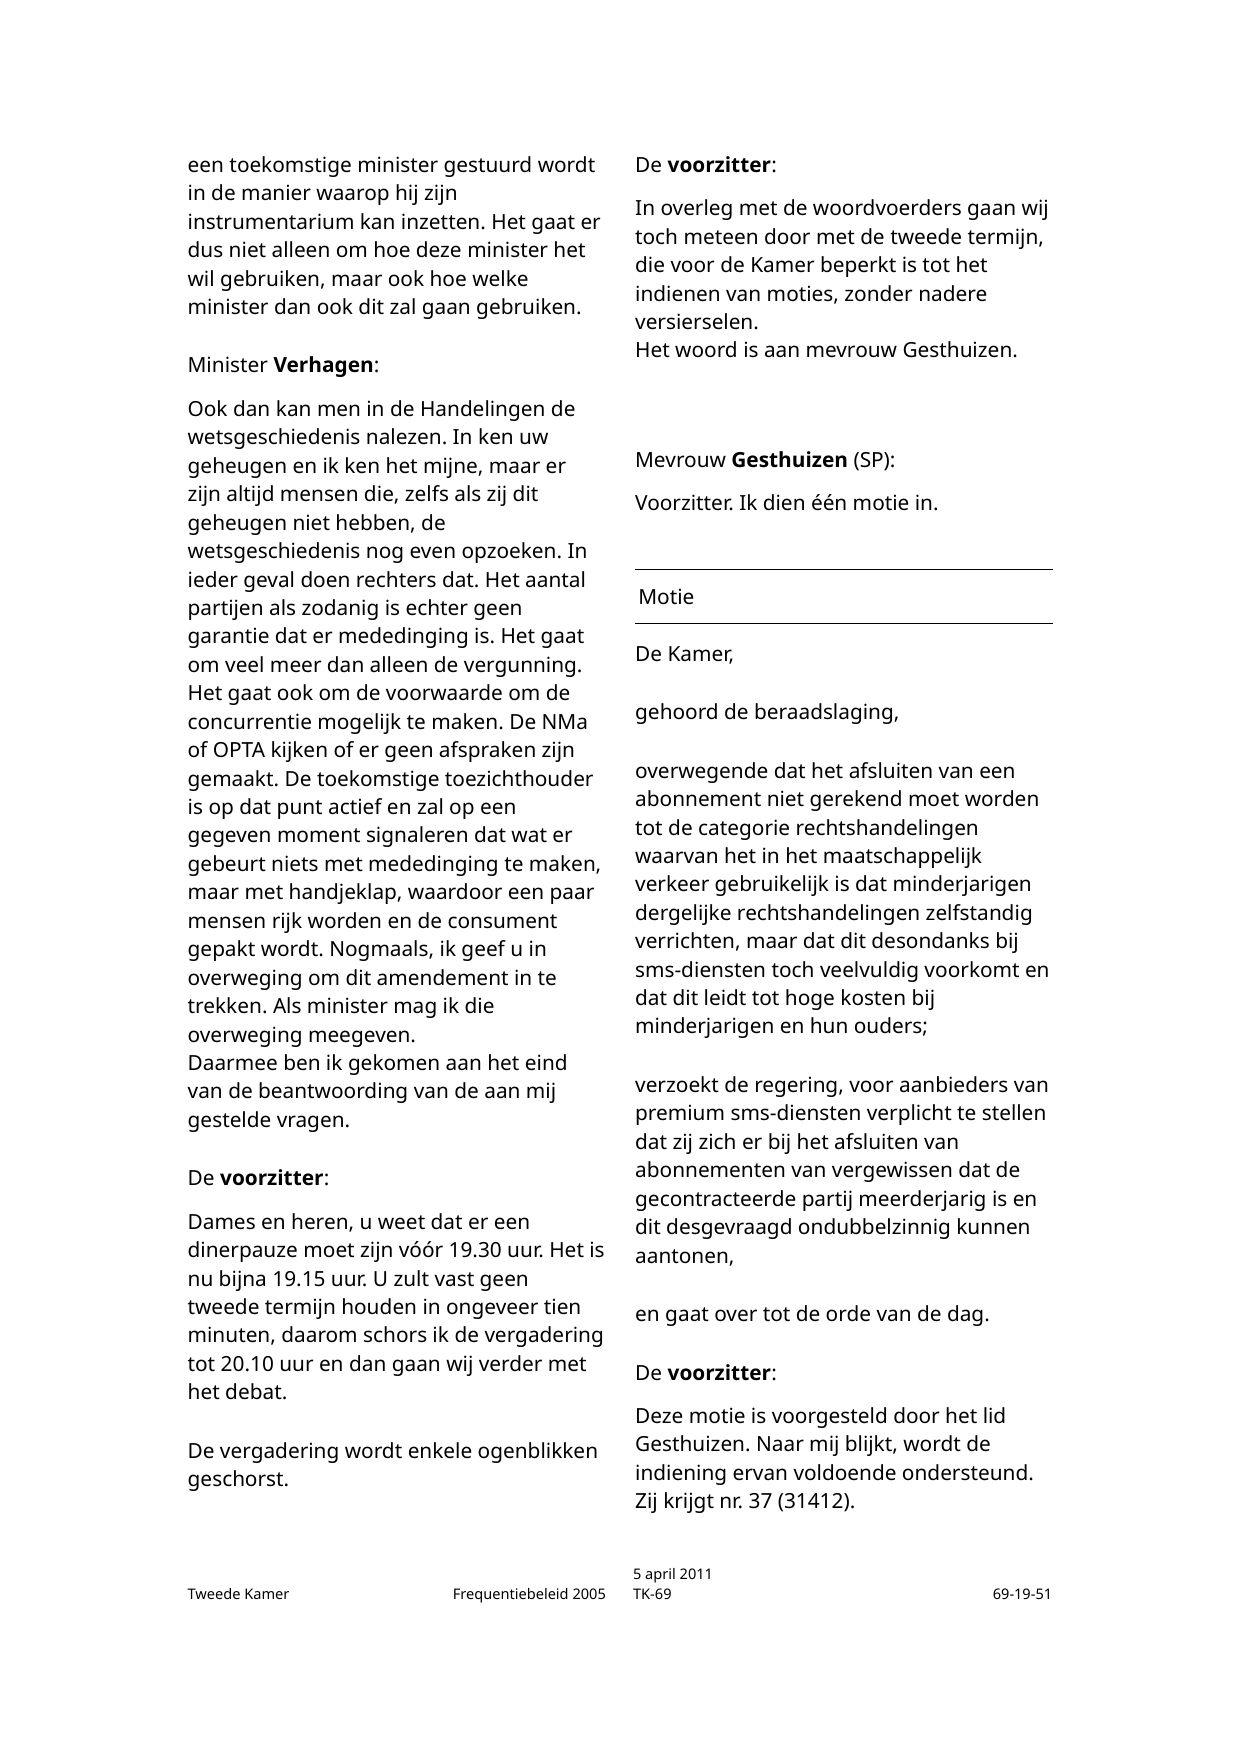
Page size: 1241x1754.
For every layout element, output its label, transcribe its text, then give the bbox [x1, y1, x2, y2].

text Dames en heren, u weet dat er een dinerpauze moet zijn vóór 19.30 uur. Het is nu bijna 19.15 uur. U zult vast geen tweede termijn houden in ongeveer tien minuten, daarom schors ik de vergadering tot 20.10 uur en dan gaan wij verder met het debat. [187, 1207, 605, 1406]
text De voorzitter: [635, 1358, 1053, 1386]
text verzoekt de regering, voor aanbieders van premium sms-diensten verplicht te stellen dat zij zich er bij het afsluiten van abonnementen van vergewissen dat de gecontracteerde partij meerderjarig is en dit desgevraagd ondubbelzinnig kunnen aantonen, [635, 1070, 1053, 1269]
text De Kamer, [635, 639, 1053, 667]
text en gaat over tot de orde van de dag. [635, 1299, 1053, 1328]
text overwegende dat het afsluiten van een abonnement niet gerekend moet worden tot de categorie rechtshandelingen waarvan het in het maatschappelijk verkeer gebruikelijk is dat minderjarigen dergelijke rechtshandelingen zelfstandig verrichten, maar dat dit desondanks bij sms-diensten toch veelvuldig voorkomt en dat dit leidt tot hoge kosten bij minderjarigen en hun ouders; [635, 756, 1053, 1040]
text De voorzitter: [187, 1163, 605, 1192]
text Minister Verhagen: [187, 351, 605, 379]
text Zij krijgt nr. 37 (31412). [635, 1486, 1053, 1515]
text gehoord de beraadslaging, [635, 697, 1053, 726]
text In overleg met de woordvoerders gaan wij toch meteen door met de tweede termijn, die voor de Kamer beperkt is tot het indienen van moties, zonder nadere versierselen. [635, 193, 1053, 336]
text Mevrouw Gesthuizen (SP): [635, 445, 1053, 473]
text Het woord is aan mevrouw Gesthuizen. [635, 336, 1053, 364]
text Ook dan kan men in de Handelingen de wetsgeschiedenis nalezen. In ken uw geheugen en ik ken het mijne, maar er zijn altijd mensen die, zelfs als zij dit geheugen niet hebben, de wetsgeschiedenis nog even opzoeken. In ieder geval doen rechters dat. Het aantal partijen als zodanig is echter geen garantie dat er mededinging is. Het gaat om veel meer dan alleen de vergunning. Het gaat ook om de voorwaarde om de concurrentie mogelijk te maken. De NMa of OPTA kijken of er geen afspraken zijn gemaakt. De toekomstige toezichthouder is op dat punt actief en zal op een gegeven moment signaleren dat wat er gebeurt niets met mededinging te maken, maar met handjeklap, waardoor een paar mensen rijk worden en de consument gepakt wordt. Nogmaals, ik geef u in overweging om dit amendement in te trekken. Als minister mag ik die overweging meegeven. [187, 394, 605, 1048]
text Voorzitter. Ik dien één motie in. [635, 488, 1053, 517]
text  [635, 394, 1053, 422]
subtitle Motie [635, 570, 1053, 623]
text De voorzitter: [635, 150, 1053, 178]
text Deze motie is voorgesteld door het lid Gesthuizen. Naar mij blijkt, wordt de indiening ervan voldoende ondersteund. [635, 1401, 1053, 1486]
text een toekomstige minister gestuurd wordt in de manier waarop hij zijn instrumentarium kan inzetten. Het gaat er dus niet alleen om hoe deze minister het wil gebruiken, maar ook hoe welke minister dan ook dit zal gaan gebruiken. [187, 150, 605, 321]
text De vergadering wordt enkele ogenblikken geschorst. [187, 1436, 605, 1493]
text Daarmee ben ik gekomen aan het eind van de beantwoording van de aan mij gestelde vragen. [187, 1048, 605, 1133]
